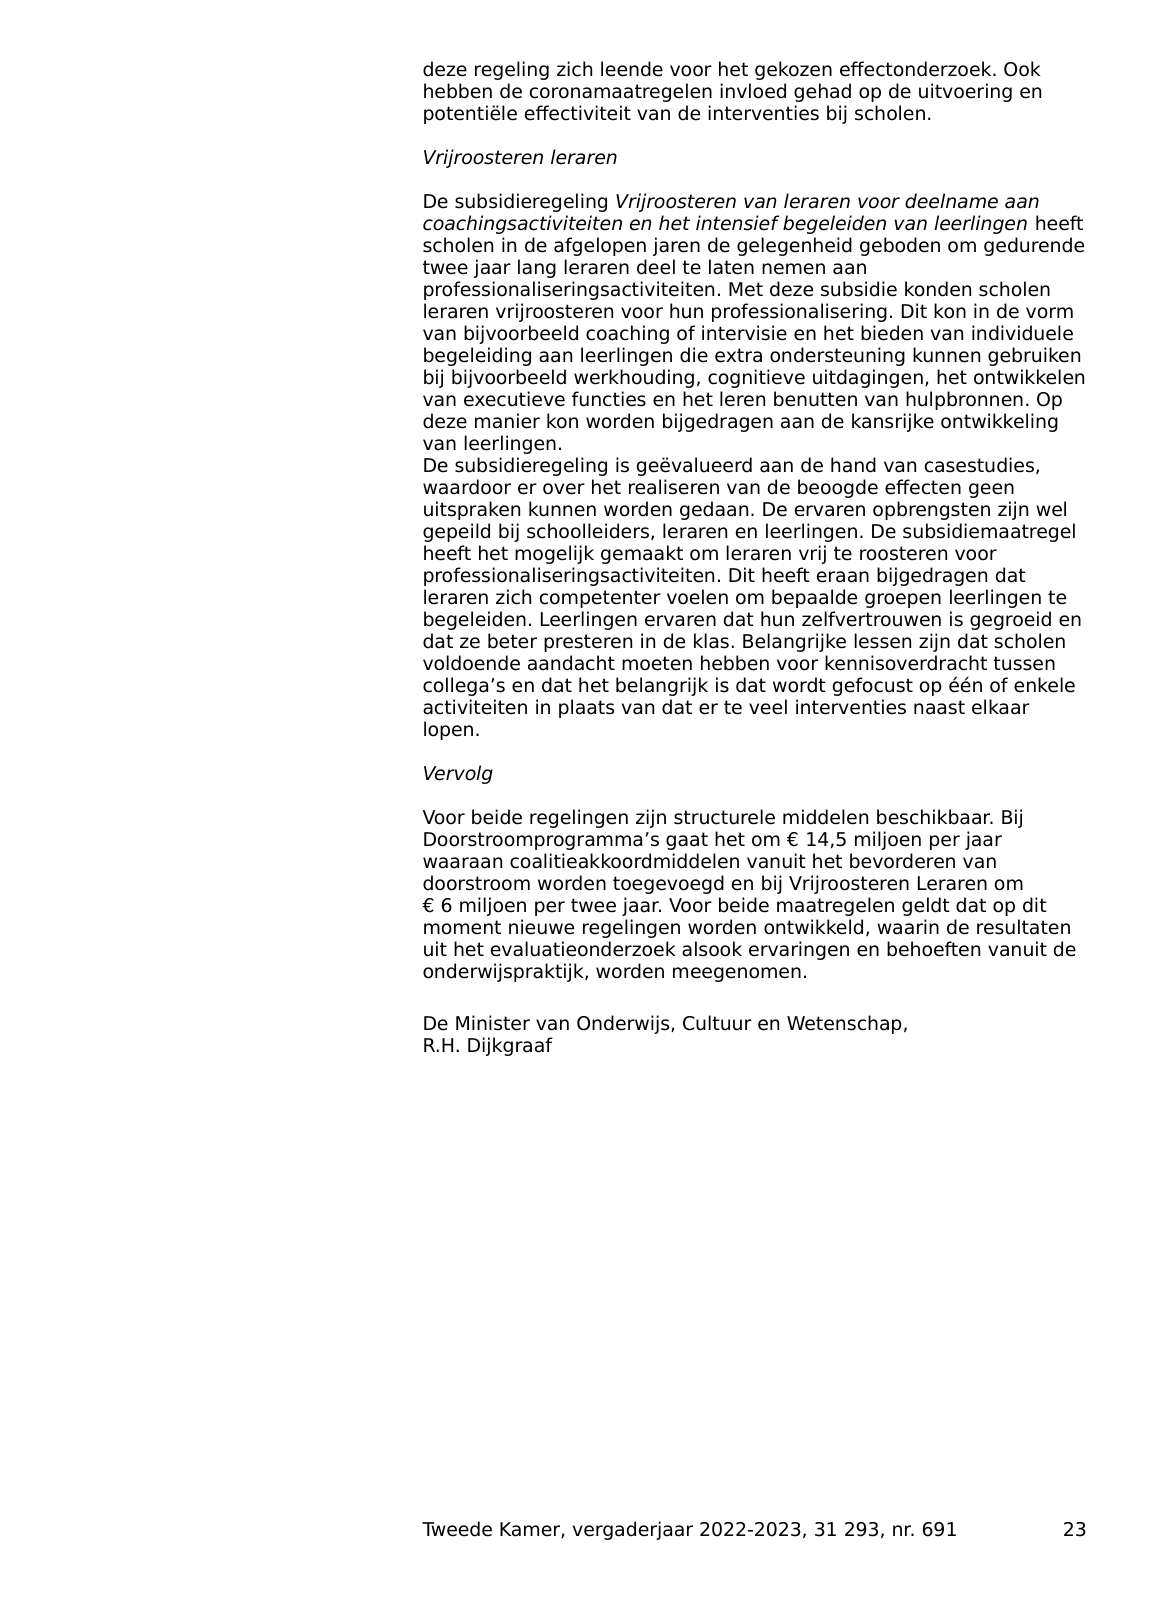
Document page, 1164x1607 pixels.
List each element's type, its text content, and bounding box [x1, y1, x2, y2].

text De subsidieregeling is geëvalueerd aan de hand van casestudies, waardoor er over het realiseren van de beoogde effecten geen uitspraken kunnen worden gedaan. De ervaren opbrengsten zijn wel gepeild bij schoolleiders, leraren en leerlingen. De subsidiemaatregel heeft het mogelijk gemaakt om leraren vrij te roosteren voor professionaliseringsactiviteiten. Dit heeft eraan bijgedragen dat leraren zich competenter voelen om bepaalde groepen leerlingen te begeleiden. Leerlingen ervaren dat hun zelfvertrouwen is gegroeid en dat ze beter presteren in de klas. Belangrijke lessen zijn dat scholen voldoende aandacht moeten hebben voor kennisoverdracht tussen collega’s en dat het belangrijk is dat wordt gefocust op één of enkele activiteiten in plaats van dat er te veel interventies naast elkaar lopen. [422, 455, 1087, 741]
text Voor beide regelingen zijn structurele middelen beschikbaar. Bij Doorstroomprogramma’s gaat het om € 14,5 miljoen per jaar waaraan coalitieakkoordmiddelen vanuit het bevorderen van doorstroom worden toegevoegd en bij Vrijroosteren Leraren om € 6 miljoen per twee jaar. Voor beide maatregelen geldt dat op dit moment nieuwe regelingen worden ontwikkeld, waarin de resultaten uit het evaluatieonderzoek alsook ervaringen en behoeften vanuit de onderwijspraktijk, worden meegenomen. [422, 807, 1087, 983]
subtitle Vrijroosteren leraren [422, 147, 1087, 169]
subtitle Vervolg [422, 763, 1087, 785]
text De Minister van Onderwijs, Cultuur en Wetenschap, R.H. Dijkgraaf [422, 1013, 1087, 1057]
text De subsidieregeling Vrijroosteren van leraren voor deelname aan coachingsactiviteiten en het intensief begeleiden van leerlingen heeft scholen in de afgelopen jaren de gelegenheid geboden om gedurende twee jaar lang leraren deel te laten nemen aan professionaliseringsactiviteiten. Met deze subsidie konden scholen leraren vrijroosteren voor hun professionalisering. Dit kon in de vorm van bijvoorbeeld coaching of intervisie en het bieden van individuele begeleiding aan leerlingen die extra ondersteuning kunnen gebruiken bij bijvoorbeeld werkhouding, cognitieve uitdagingen, het ontwikkelen van executieve functies en het leren benutten van hulpbronnen. Op deze manier kon worden bijgedragen aan de kansrijke ontwikkeling van leerlingen. [422, 191, 1087, 455]
text deze regeling zich leende voor het gekozen effectonderzoek. Ook hebben de coronamaatregelen invloed gehad op de uitvoering en potentiële effectiviteit van de interventies bij scholen. [422, 59, 1087, 125]
